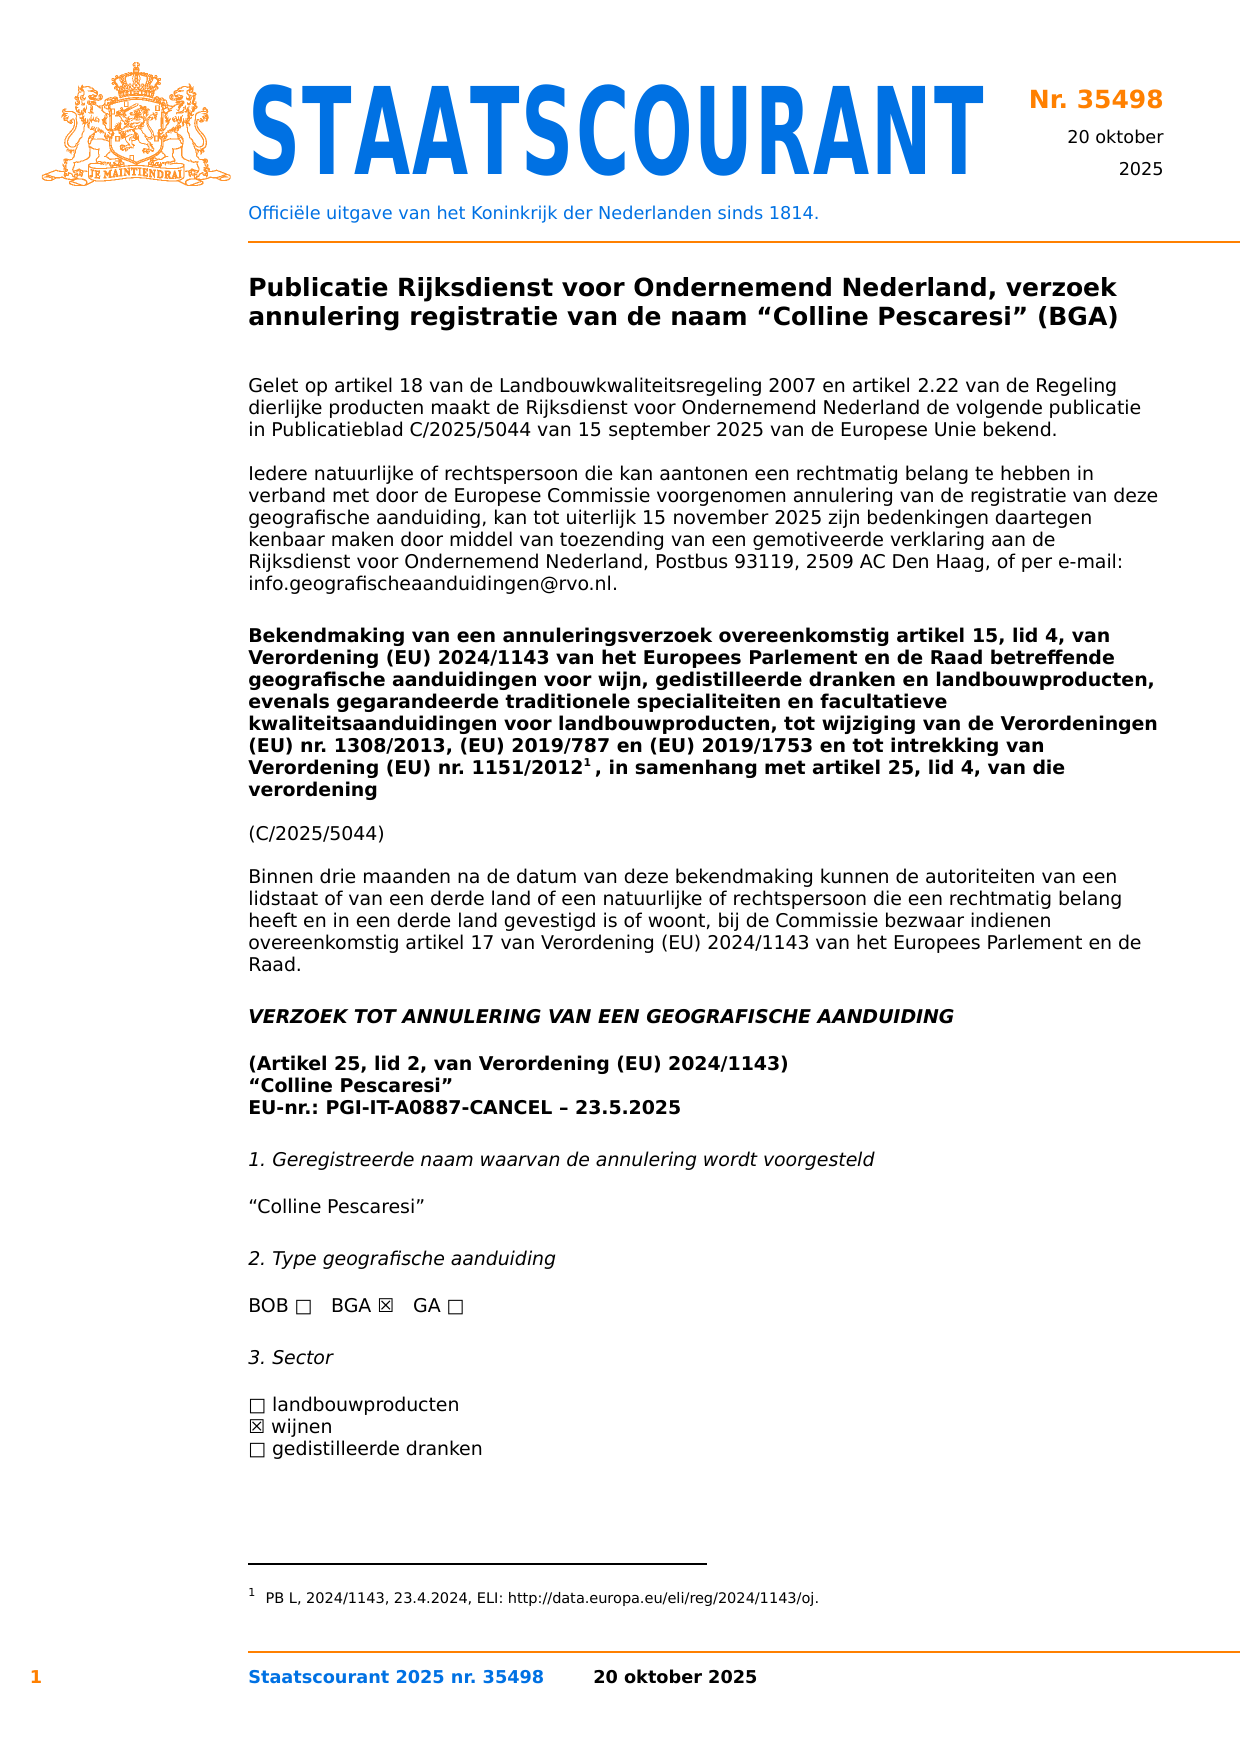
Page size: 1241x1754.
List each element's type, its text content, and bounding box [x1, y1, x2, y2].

table_cell Officiële uitgave van het Koninkrijk der Nederlanden sinds 1814. [248, 203, 1240, 241]
text □ landbouwproducten [248, 1394, 1163, 1416]
text PB L, 2024/1143, 23.4.2024, ELI: http://data.europa.eu/eli/reg/2024/1143/oj. [248, 1586, 1163, 1608]
text Gelet op artikel 18 van de Landbouwkwaliteitsregeling 2007 en artikel 2.22 van de Regeling dierlijke producten maakt de Rijksdienst voor Ondernemend Nederland de volgende publicatie in Publicatieblad C/2025/5044 van 15 september 2025 van de Europese Unie bekend. [248, 375, 1163, 441]
subtitle 2. Type geografische aanduiding [248, 1248, 1163, 1270]
table_header STAATSCOURANT [248, 62, 998, 203]
text □ gedistilleerde dranken [248, 1438, 1163, 1460]
subtitle Publicatie Rijksdienst voor Ondernemend Nederland, verzoek annulering registratie van de naam “Colline Pescaresi” (BGA) [248, 273, 1163, 331]
table_cell 2025 [998, 153, 1240, 203]
subtitle Bekendmaking van een annuleringsverzoek overeenkomstig artikel 15, lid 4, van Verordening (EU) 2024/1143 van het Europees Parlement en de Raad betreffende geografische aanduidingen voor wijn, gedistilleerde dranken en landbouwproducten, evenals gegarandeerde traditionele specialiteiten en facultatieve kwaliteitsaanduidingen voor landbouwproducten, tot wijziging van de Verordeningen (EU) nr. 1308/2013, (EU) 2019/787 en (EU) 2019/1753 en tot intrekking van Verordening (EU) nr. 1151/2012, in samenhang met artikel 25, lid 4, van die verordening [248, 625, 1163, 801]
table_header [25, 62, 248, 241]
text Binnen drie maanden na de datum van deze bekendmaking kunnen de autoriteiten van een lidstaat of van een derde land of een natuurlijke of rechtspersoon die een rechtmatig belang heeft en in een derde land gevestigd is of woont, bij de Commissie bezwaar indienen overeenkomstig artikel 17 van Verordening (EU) 2024/1143 van het Europees Parlement en de Raad. [248, 866, 1163, 976]
subtitle VERZOEK TOT ANNULERING VAN EEN GEOGRAFISCHE AANDUIDING [248, 1006, 1163, 1028]
table_cell 20 oktober [998, 121, 1240, 153]
table_header Nr. 35498 [998, 62, 1240, 121]
text (C/2025/5044) [248, 822, 1163, 844]
subtitle 3. Sector [248, 1347, 1163, 1369]
text ☒ wijnen [248, 1416, 1163, 1438]
text BOB □ BGA ☒ GA □ [248, 1295, 1163, 1317]
picture [41, 62, 231, 186]
text EU-nr.: PGI-IT-A0887-CANCEL – 23.5.2025 [248, 1097, 1163, 1119]
text “Colline Pescaresi” [248, 1196, 1163, 1218]
text “Colline Pescaresi” [248, 1075, 1163, 1097]
text Iedere natuurlijke of rechtspersoon die kan aantonen een rechtmatig belang te hebben in verband met door de Europese Commissie voorgenomen annulering van de registratie van deze geografische aanduiding, kan tot uiterlijk 15 november 2025 zijn bedenkingen daartegen kenbaar maken door middel van toezending van een gemotiveerde verklaring aan de Rijksdienst voor Ondernemend Nederland, Postbus 93119, 2509 AC Den Haag, of per e-mail: info.geografischeaanduidingen@rvo.nl. [248, 463, 1163, 595]
subtitle 1. Geregistreerde naam waarvan de annulering wordt voorgesteld [248, 1149, 1163, 1171]
text (Artikel 25, lid 2, van Verordening (EU) 2024/1143) [248, 1053, 1163, 1075]
